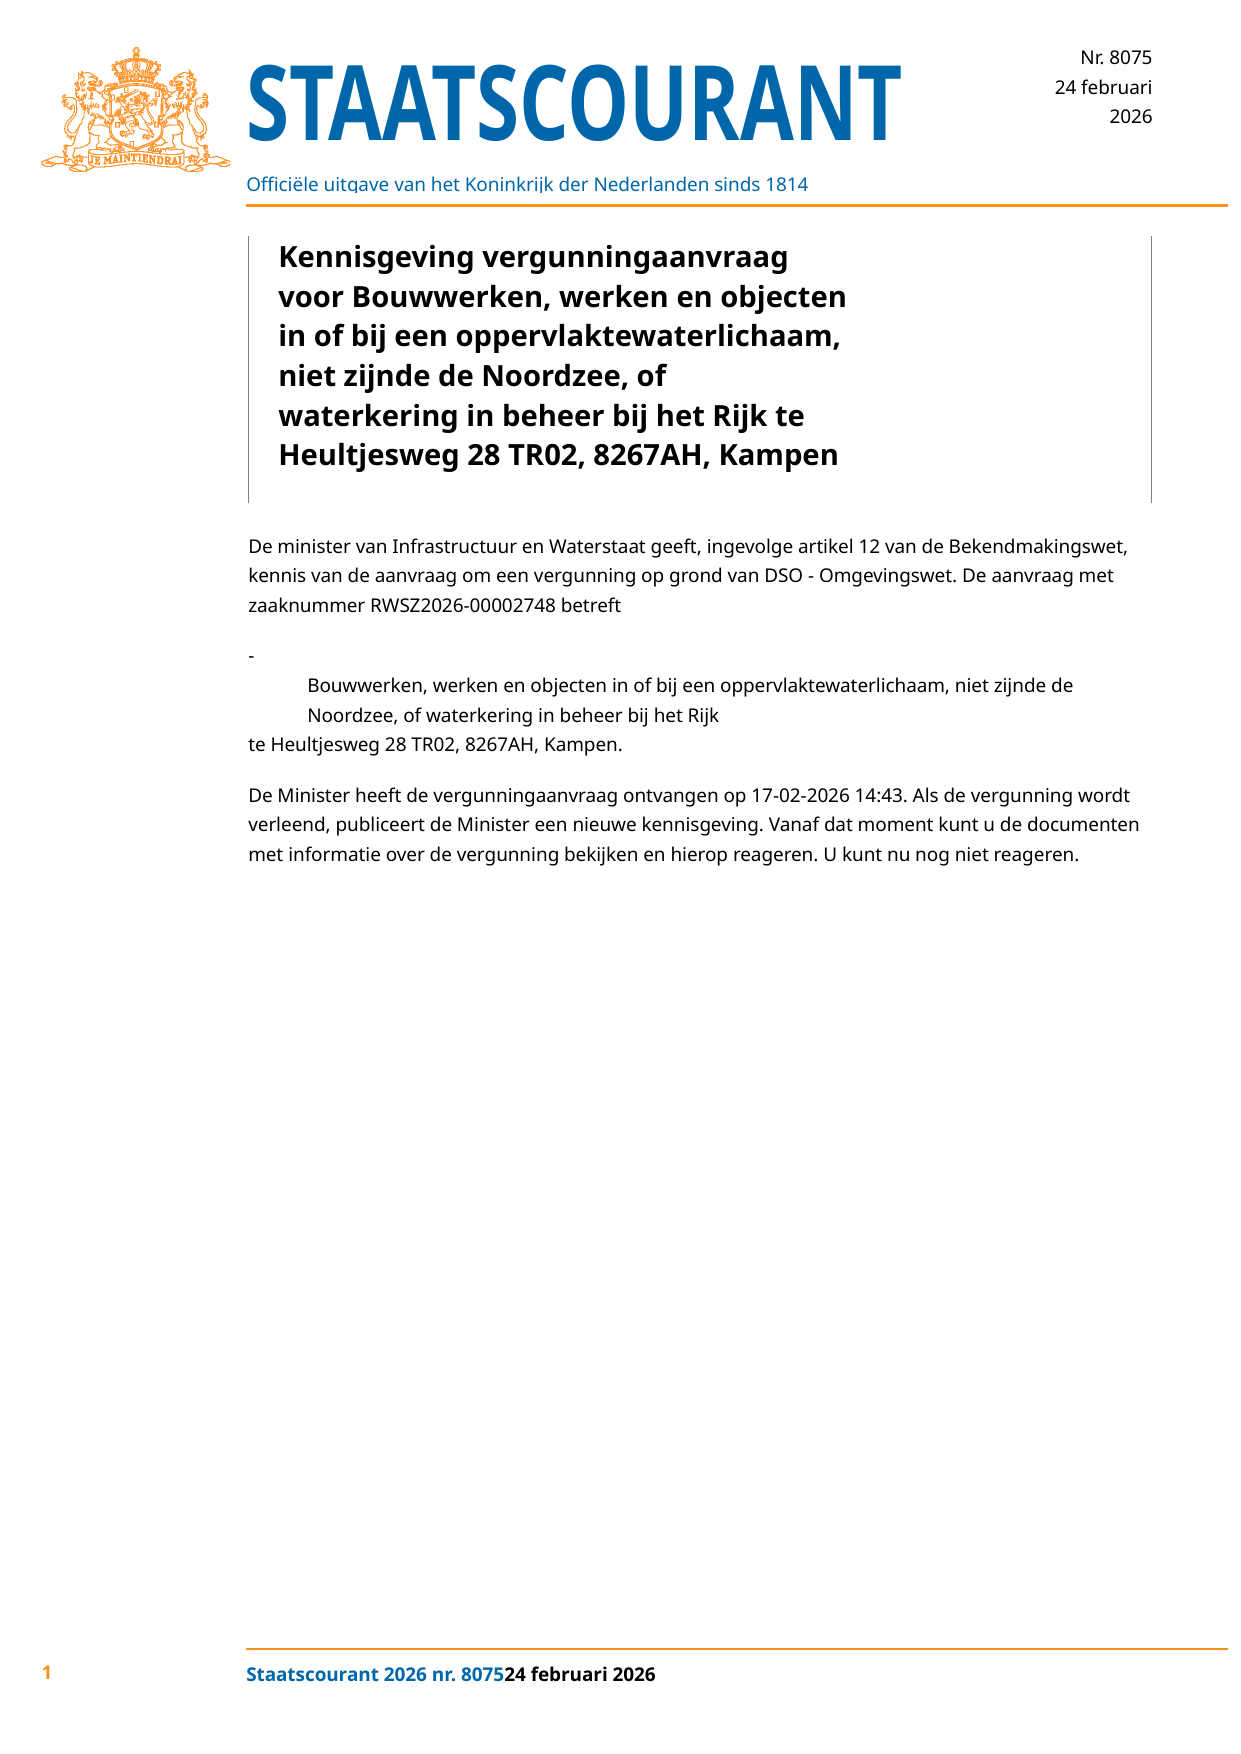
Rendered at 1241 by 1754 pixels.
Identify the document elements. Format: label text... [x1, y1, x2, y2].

text De minister van Infrastructuur en Waterstaat geeft, ingevolge artikel 12 van de Bekendmakingswet, kennis van de aanvraag om een vergunning op grond van DSO - Omgevingswet. De aanvraag met zaaknummer RWSZ2026-00002748 betreft [248, 533, 1152, 618]
text De Minister heeft de vergunningaanvraag ontvangen op 17-02-2026 14:43. Als de vergunning wordt verleend, publiceert de Minister een nieuwe kennisgeving. Vanaf dat moment kunt u de documenten met informatie over de vergunning bekijken en hierop reageren. U kunt nu nog niet reageren. [248, 782, 1152, 867]
text te Heultjesweg 28 TR02, 8267AH, Kampen. [248, 731, 1152, 757]
picture [912, 236, 1090, 414]
table_header [850, 414, 1151, 503]
list Bouwwerken, werken en objecten in of bij een oppervlaktewaterlichaam, niet zijnde de Noordzee, of waterkering in beheer bij het Rijk [248, 672, 1152, 727]
table_header [850, 236, 912, 413]
table_header [1090, 236, 1151, 413]
table_header Kennisgeving vergunningaanvraag voor Bouwwerken, werken en objecten in of bij een oppervlaktewaterlichaam, niet zijnde de Noordzee, of waterkering in beheer bij het Rijk te Heultjesweg 28 TR02, 8267AH, Kampen [249, 236, 850, 503]
picture [41, 47, 231, 172]
